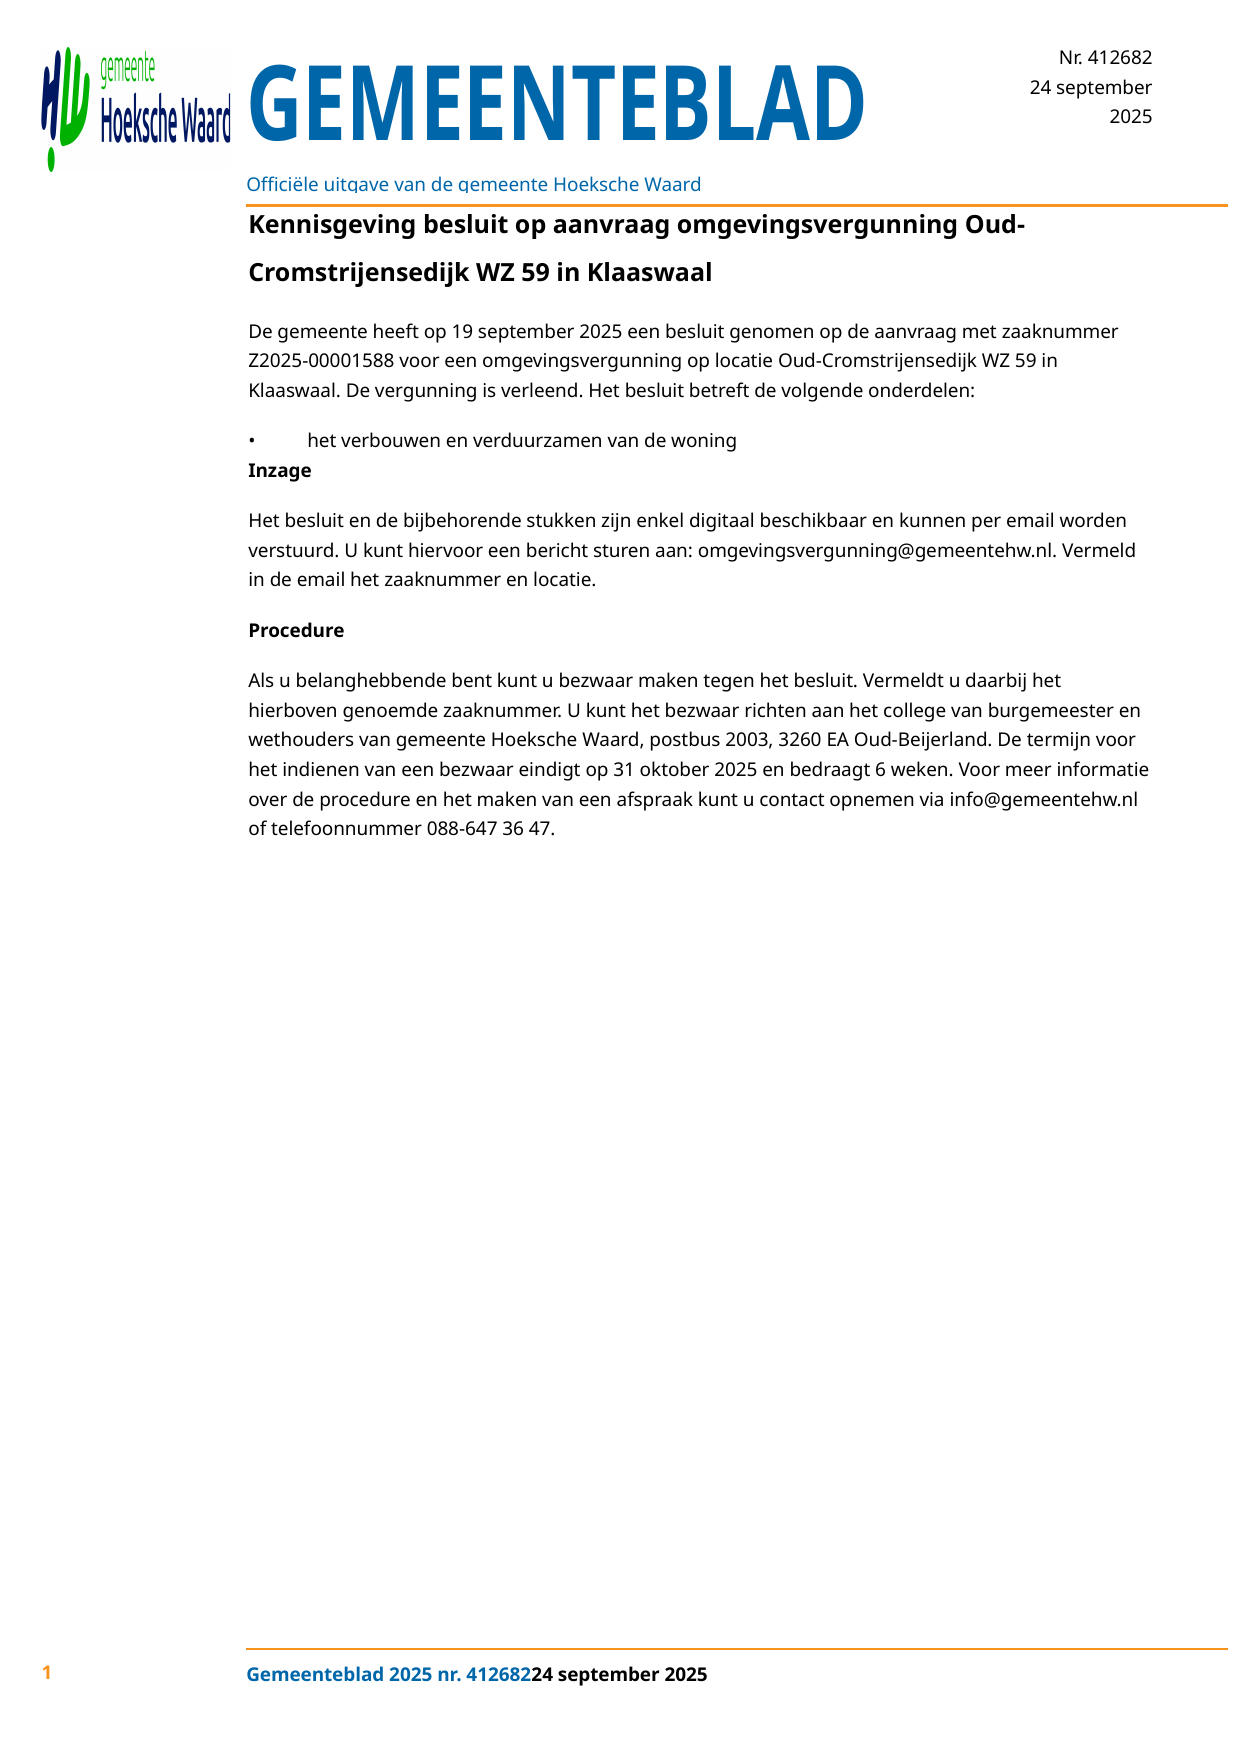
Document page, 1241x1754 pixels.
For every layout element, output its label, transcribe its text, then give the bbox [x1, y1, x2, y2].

text Het besluit en de bijbehorende stukken zijn enkel digitaal beschikbaar en kunnen per email worden verstuurd. U kunt hiervoor een bericht sturen aan: omgevingsvergunning@gemeentehw.nl. Vermeld in de email het zaaknummer en locatie. [248, 507, 1152, 592]
list het verbouwen en verduurzamen van de woning [248, 427, 1152, 453]
text Procedure [248, 617, 1152, 643]
picture [41, 47, 231, 172]
text De gemeente heeft op 19 september 2025 een besluit genomen op de aanvraag met zaaknummer Z2025-00001588 voor een omgevingsvergunning op locatie Oud-Cromstrijensedijk WZ 59 in Klaaswaal. De vergunning is verleend. Het besluit betreft de volgende onderdelen: [248, 318, 1152, 403]
text Als u belanghebbende bent kunt u bezwaar maken tegen het besluit. Vermeldt u daarbij het hierboven genoemde zaaknummer. U kunt het bezwaar richten aan het college van burgemeester en wethouders van gemeente Hoeksche Waard, postbus 2003, 3260 EA Oud-Beijerland. De termijn voor het indienen van een bezwaar eindigt op 31 oktober 2025 en bedraagt 6 weken. Voor meer informatie over de procedure en het maken van een afspraak kunt u contact opnemen via info@gemeentehw.nl of telefoonnummer 088-647 36 47. [248, 667, 1152, 841]
text Kennisgeving besluit op aanvraag omgevingsvergunning Oud-Cromstrijensedijk WZ 59 in Klaaswaal [248, 207, 1152, 288]
text Inzage [248, 457, 1152, 483]
